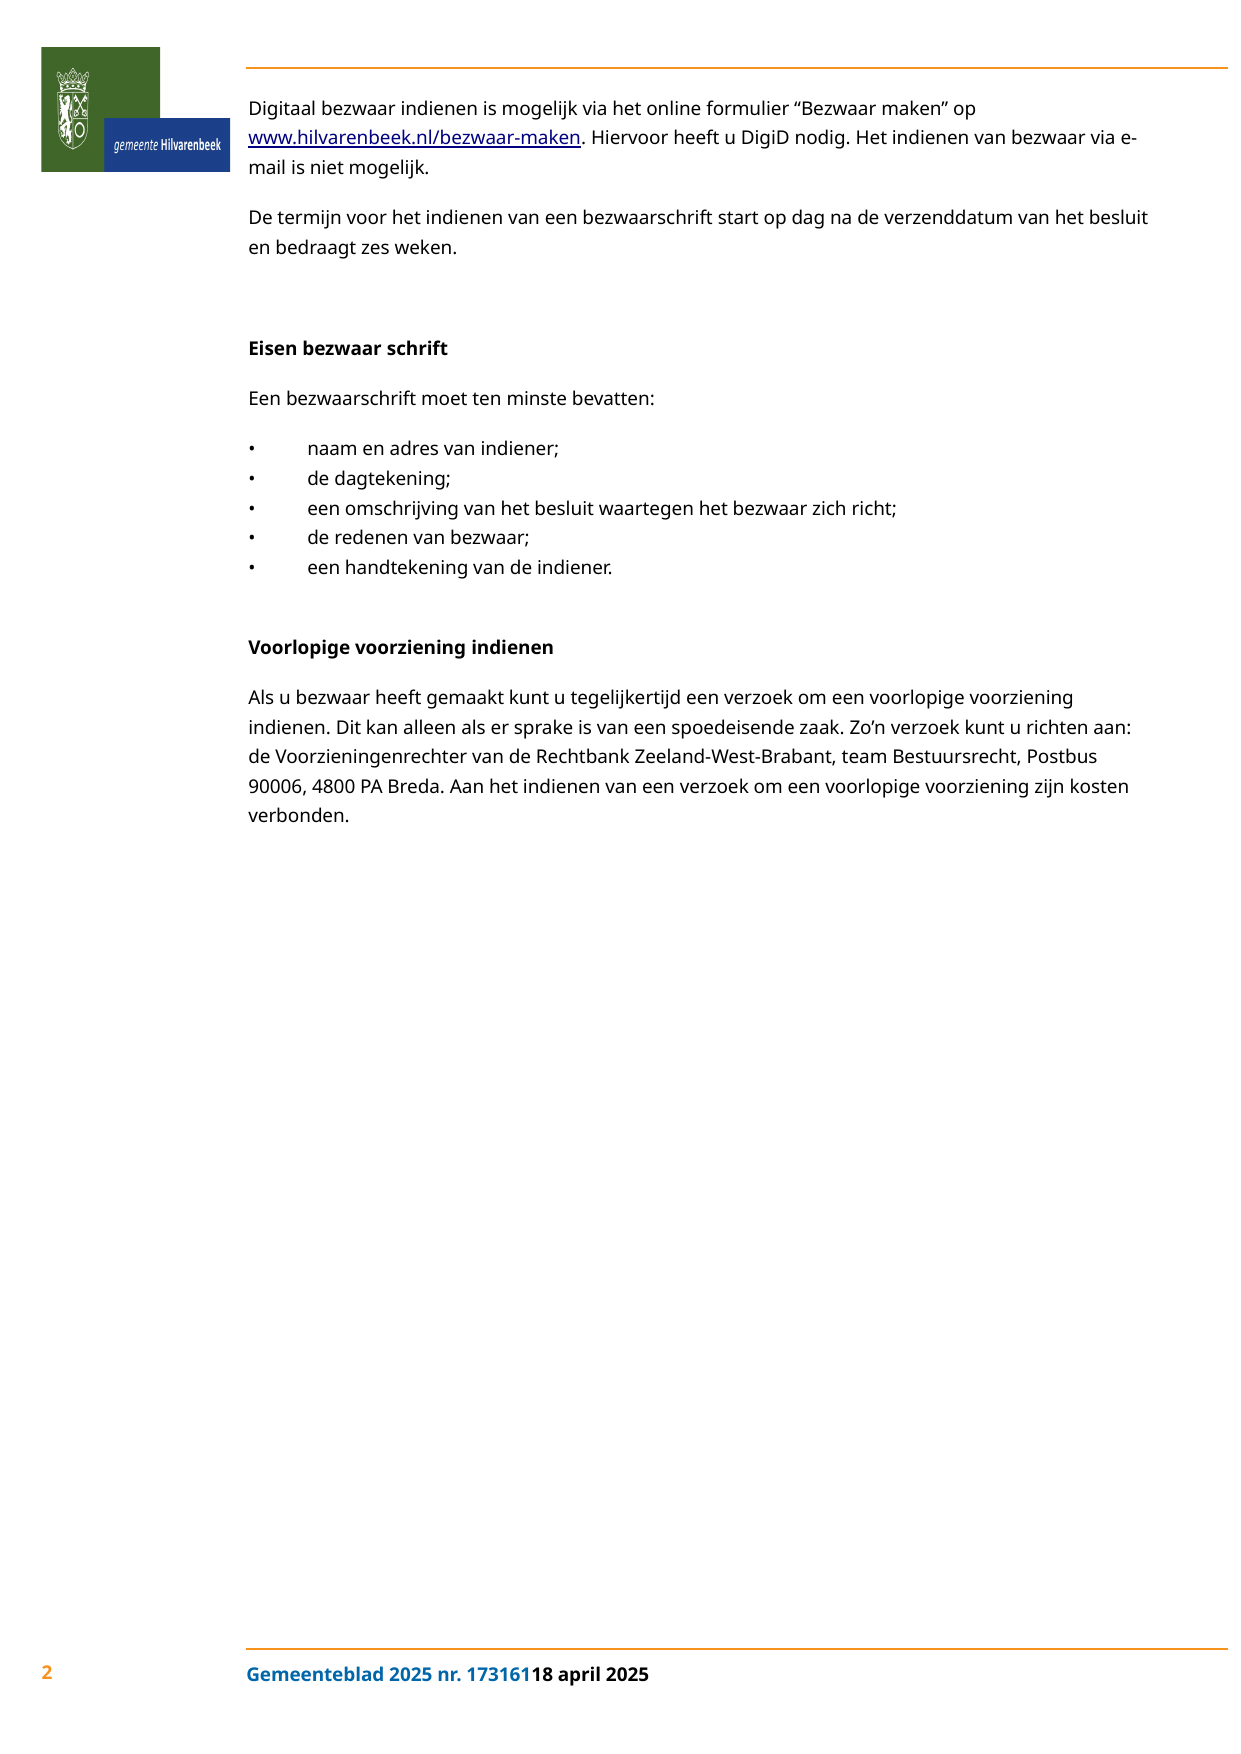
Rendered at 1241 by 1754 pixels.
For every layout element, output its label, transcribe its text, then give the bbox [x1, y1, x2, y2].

text Een bezwaarschrift moet ten minste bevatten: [248, 385, 1152, 411]
text Eisen bezwaar schrift [248, 335, 1152, 361]
text Als u bezwaar heeft gemaakt kunt u tegelijkertijd een verzoek om een voorlopige voorziening indienen. Dit kan alleen als er sprake is van een spoedeisende zaak. Zo’n verzoek kunt u richten aan: de Voorzieningenrechter van de Rechtbank Zeeland-West-Brabant, team Bestuursrecht, Postbus 90006, 4800 PA Breda. Aan het indienen van een verzoek om een voorlopige voorziening zijn kosten verbonden. [248, 684, 1152, 828]
list naam en adres van indiener; [248, 436, 1152, 461]
text De termijn voor het indienen van een bezwaarschrift start op dag na de verzenddatum van het besluit en bedraagt zes weken. [248, 204, 1152, 260]
list de dagtekening; [248, 465, 1152, 491]
text Voorlopige voorziening indienen [248, 634, 1152, 660]
list een omschrijving van het besluit waartegen het bezwaar zich richt; [248, 495, 1152, 521]
list een handtekening van de indiener. [248, 554, 1152, 580]
picture [41, 47, 231, 172]
list de redenen van bezwaar; [248, 524, 1152, 550]
text Digitaal bezwaar indienen is mogelijk via het online formulier “Bezwaar maken” op www.hilvarenbeek.nl/bezwaar-maken. Hiervoor heeft u DigiD nodig. Het indienen van bezwaar via e-mail is niet mogelijk. [248, 95, 1152, 180]
